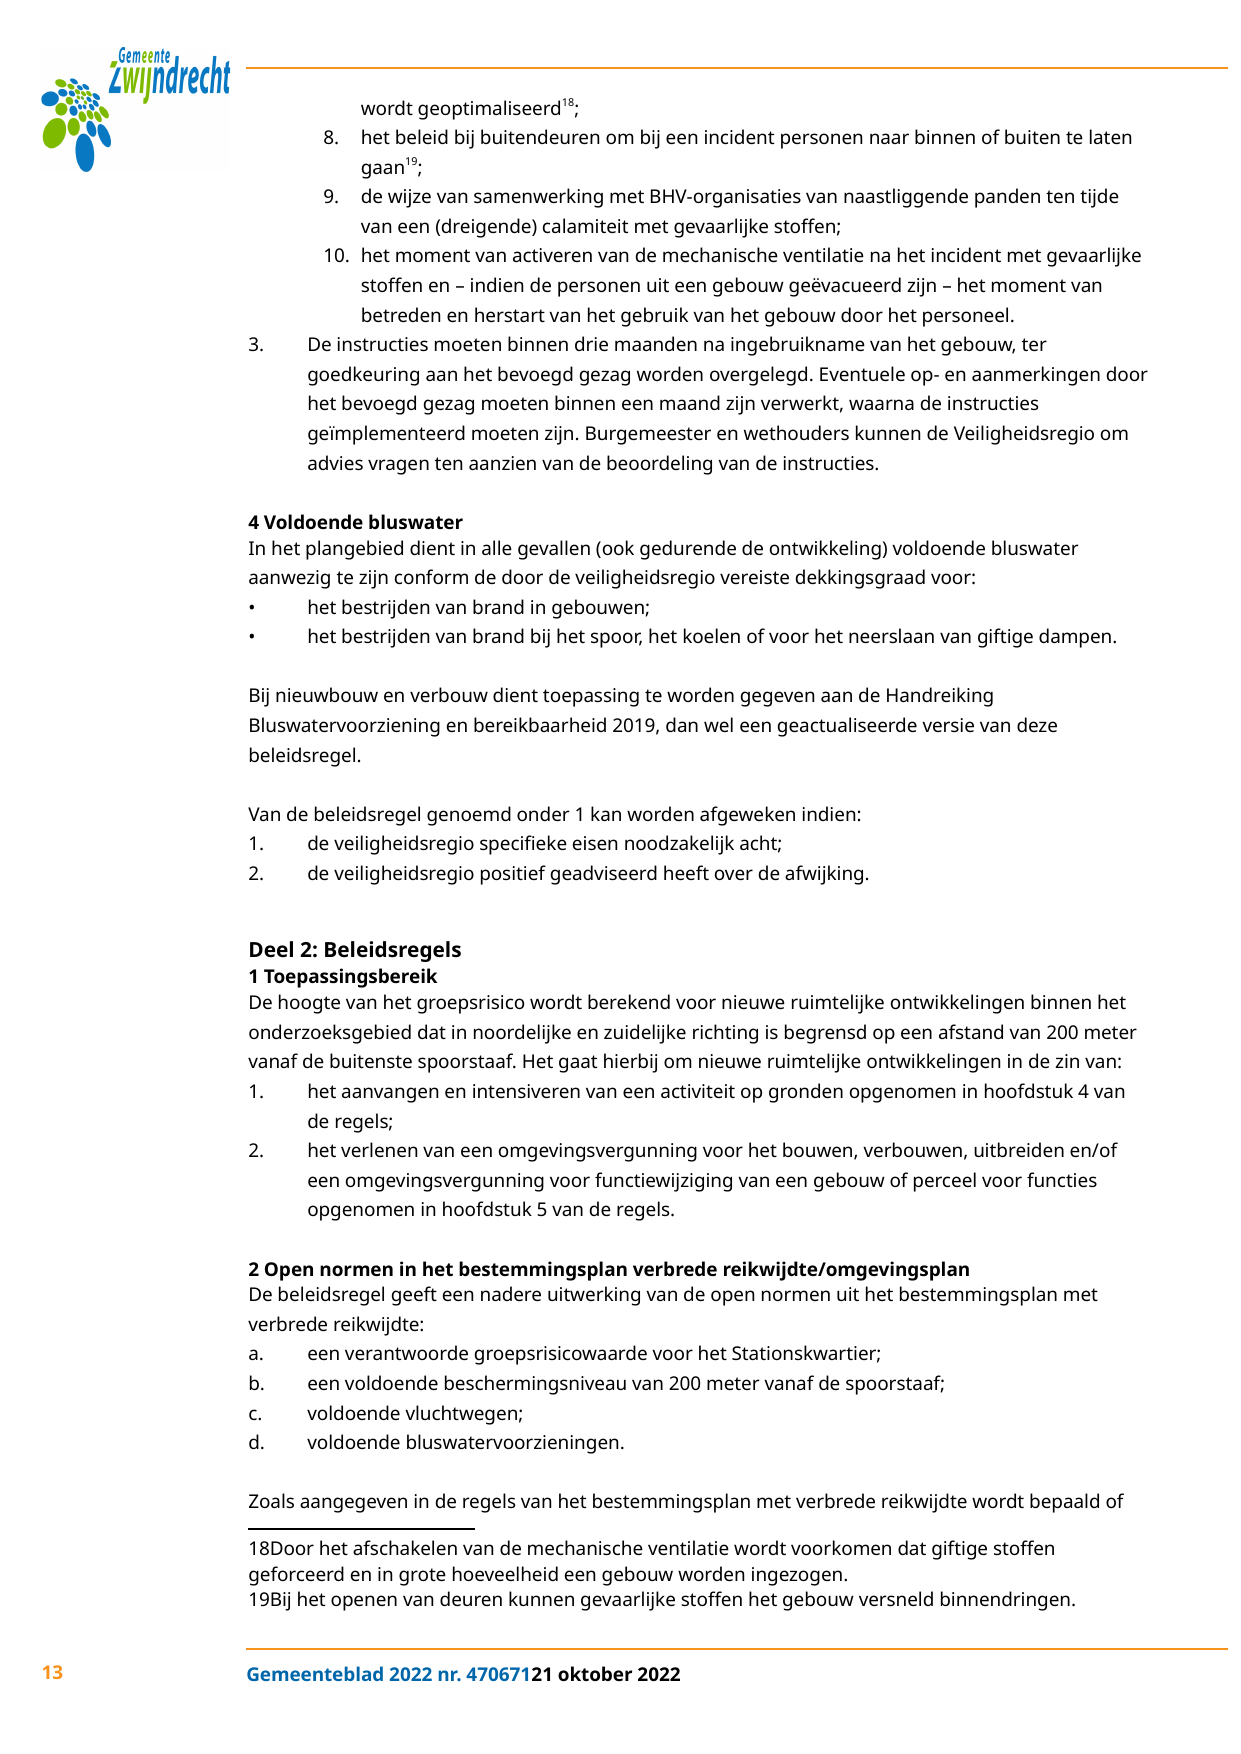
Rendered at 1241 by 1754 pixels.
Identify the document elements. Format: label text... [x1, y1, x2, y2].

list de veiligheidsregio specifieke eisen noodzakelijk acht; [248, 831, 1152, 856]
list de veiligheidsregio positief geadviseerd heeft over de afwijking. [248, 860, 1152, 886]
list een verantwoorde groepsrisicowaarde voor het Stationskwartier; [248, 1341, 1152, 1366]
list wordt geoptimaliseerd; [323, 95, 1152, 121]
list Door het afschakelen van de mechanische ventilatie wordt voorkomen dat giftige stoffen geforceerd en in grote hoeveelheid een gebouw worden ingezogen. [248, 1535, 1152, 1586]
text 1 Toepassingsbereik [248, 964, 1152, 989]
text Deel 2: Beleidsregels [248, 935, 1152, 964]
list de wijze van samenwerking met BHV-organisaties van naastliggende panden ten tijde van een (dreigende) calamiteit met gevaarlijke stoffen; [323, 183, 1152, 239]
list het moment van activeren van de mechanische ventilatie na het incident met gevaarlijke stoffen en – indien de personen uit een gebouw geëvacueerd zijn – het moment van betreden en herstart van het gebruik van het gebouw door het personeel. [323, 243, 1152, 328]
picture [41, 47, 231, 172]
list het beleid bij buitendeuren om bij een incident personen naar binnen of buiten te laten gaan; [323, 124, 1152, 180]
text Van de beleidsregel genoemd onder 1 kan worden afgeweken indien: [248, 801, 1152, 827]
text In het plangebied dient in alle gevallen (ook gedurende de ontwikkeling) voldoende bluswater aanwezig te zijn conform de door de veiligheidsregio vereiste dekkingsgraad voor: [248, 535, 1152, 590]
list Bij het openen van deuren kunnen gevaarlijke stoffen het gebouw versneld binnendringen. [248, 1586, 1152, 1612]
text 2 Open normen in het bestemmingsplan verbrede reikwijdte/omgevingsplan [248, 1256, 1152, 1281]
list het verlenen van een omgevingsvergunning voor het bouwen, verbouwen, uitbreiden en/of een omgevingsvergunning voor functiewijziging van een gebouw of perceel voor functies opgenomen in hoofdstuk 5 van de regels. [248, 1137, 1152, 1222]
list het bestrijden van brand in gebouwen; [248, 594, 1152, 619]
list voldoende bluswatervoorzieningen. [248, 1429, 1152, 1455]
list voldoende vluchtwegen; [248, 1400, 1152, 1426]
text De hoogte van het groepsrisico wordt berekend voor nieuwe ruimtelijke ontwikkelingen binnen het onderzoeksgebied dat in noordelijke en zuidelijke richting is begrensd op een afstand van 200 meter vanaf de buitenste spoorstaaf. Het gaat hierbij om nieuwe ruimtelijke ontwikkelingen in de zin van: [248, 989, 1152, 1074]
list het bestrijden van brand bij het spoor, het koelen of voor het neerslaan van giftige dampen. [248, 623, 1152, 649]
list een voldoende beschermingsniveau van 200 meter vanaf de spoorstaaf; [248, 1370, 1152, 1396]
text 4 Voldoende bluswater [248, 509, 1152, 535]
list het aanvangen en intensiveren van een activiteit op gronden opgenomen in hoofdstuk 4 van de regels; [248, 1078, 1152, 1133]
text De beleidsregel geeft een nadere uitwerking van de open normen uit het bestemmingsplan met verbrede reikwijdte: [248, 1281, 1152, 1337]
text Bij nieuwbouw en verbouw dient toepassing te worden gegeven aan de Handreiking Bluswatervoorziening en bereikbaarheid 2019, dan wel een geactualiseerde versie van deze beleidsregel. [248, 683, 1152, 767]
text Zoals aangegeven in de regels van het bestemmingsplan met verbrede reikwijdte wordt bepaald of [248, 1488, 1152, 1514]
list De instructies moeten binnen drie maanden na ingebruikname van het gebouw, ter goedkeuring aan het bevoegd gezag worden overgelegd. Eventuele op- en aanmerkingen door het bevoegd gezag moeten binnen een maand zijn verwerkt, waarna de instructies geïmplementeerd moeten zijn. Burgemeester en wethouders kunnen de Veiligheidsregio om advies vragen ten aanzien van de beoordeling van de instructies. [248, 331, 1152, 476]
